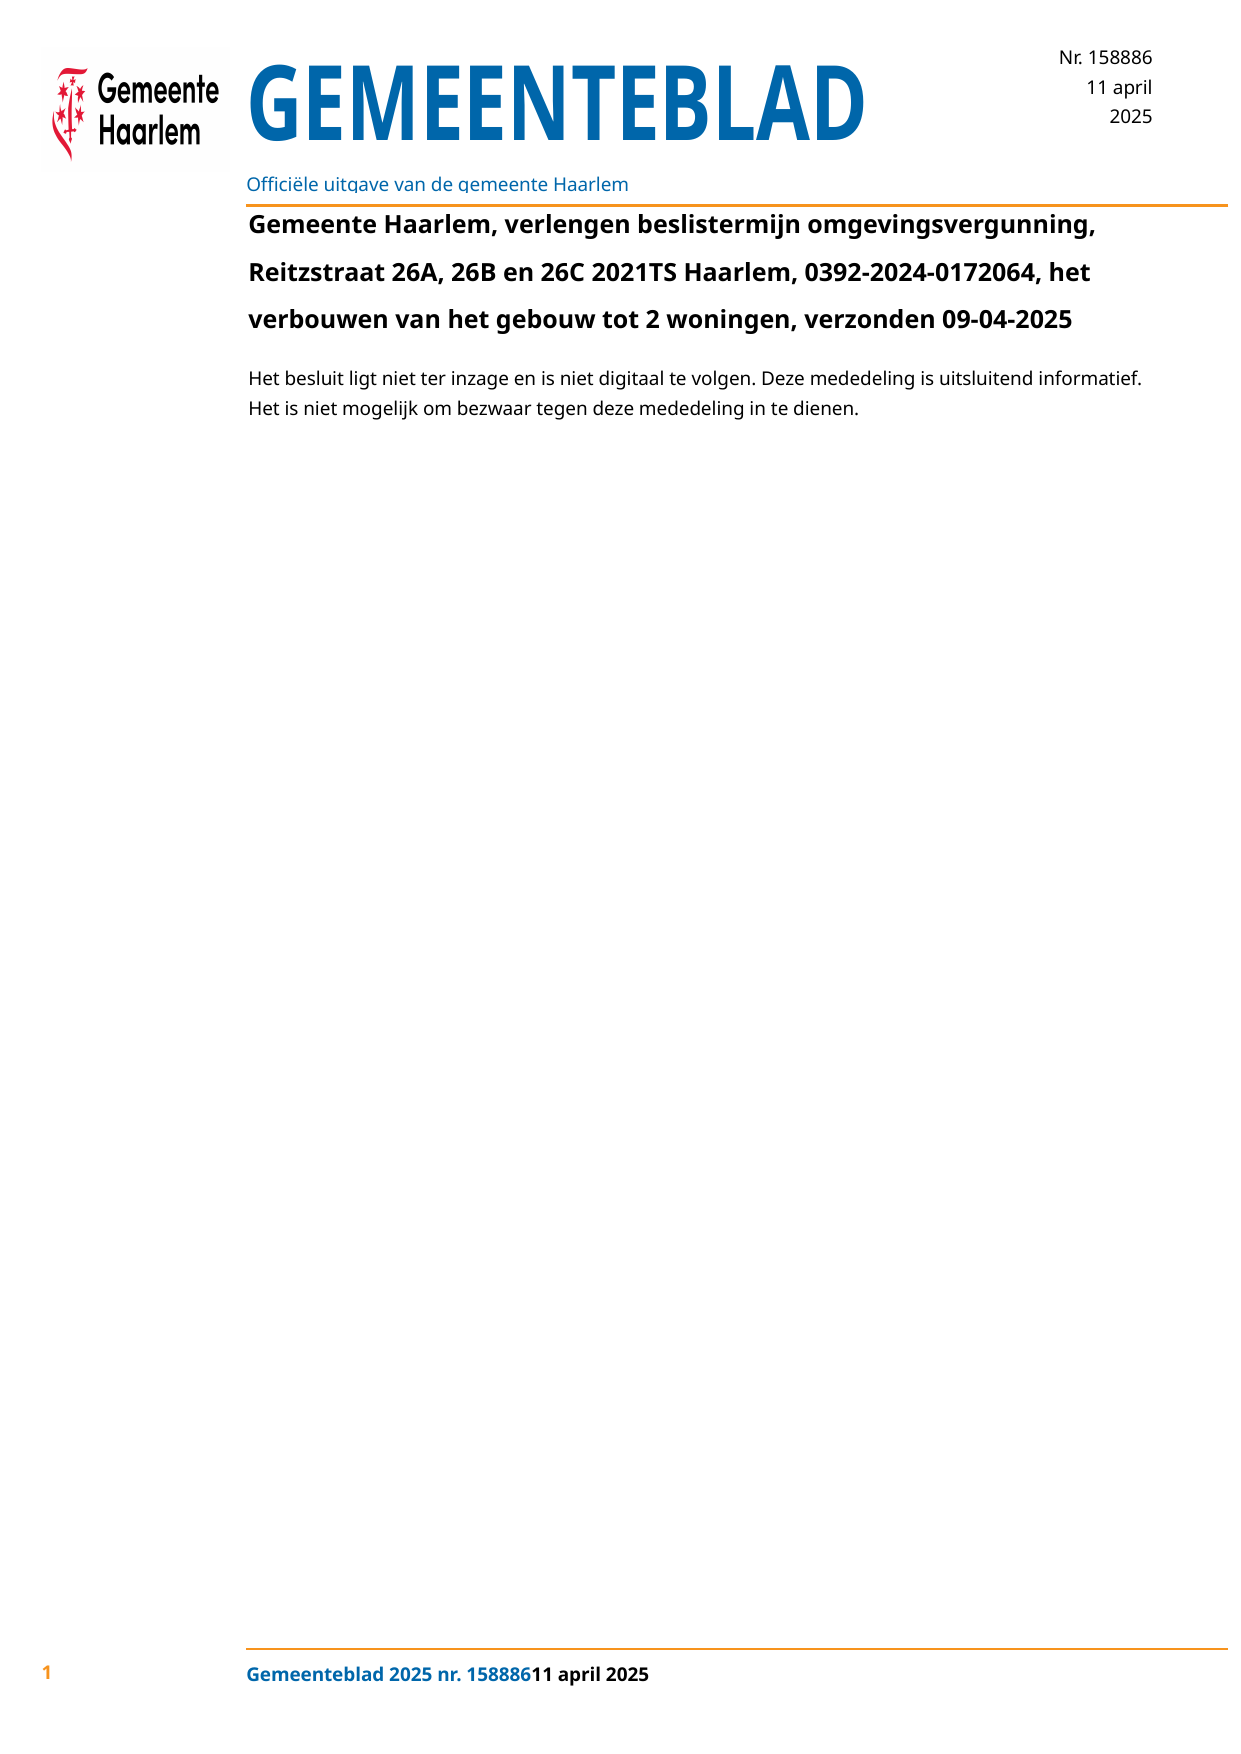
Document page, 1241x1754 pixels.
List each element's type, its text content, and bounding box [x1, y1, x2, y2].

text Gemeente Haarlem, verlengen beslistermijn omgevingsvergunning, Reitzstraat 26A, 26B en 26C 2021TS Haarlem, 0392-2024-0172064, het verbouwen van het gebouw tot 2 woningen, verzonden 09-04-2025 [248, 207, 1152, 336]
text Het besluit ligt niet ter inzage en is niet digitaal te volgen. Deze mededeling is uitsluitend informatief. Het is niet mogelijk om bezwaar tegen deze mededeling in te dienen. [248, 366, 1152, 421]
picture [41, 47, 231, 172]
